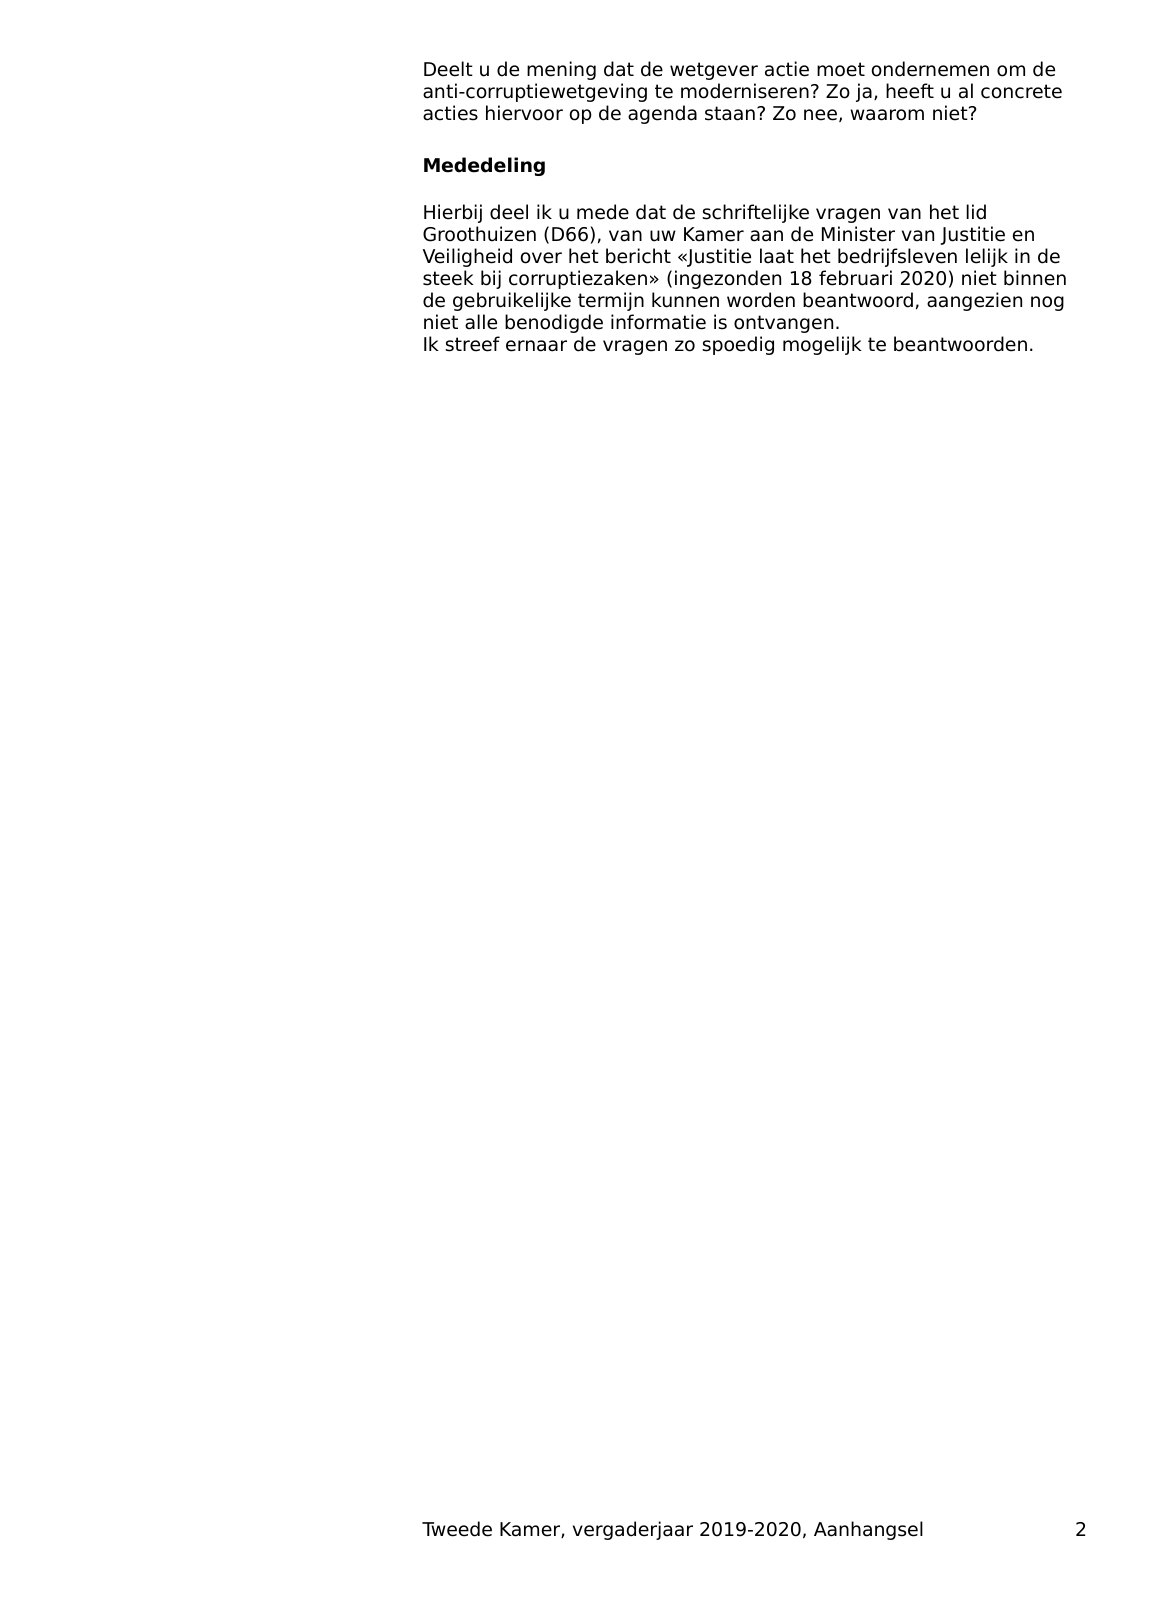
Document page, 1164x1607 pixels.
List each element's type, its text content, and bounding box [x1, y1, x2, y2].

subtitle Mededeling [422, 155, 1087, 177]
text Ik streef ernaar de vragen zo spoedig mogelijk te beantwoorden. [422, 334, 1087, 356]
text Deelt u de mening dat de wetgever actie moet ondernemen om de anti-corruptiewetgeving te moderniseren? Zo ja, heeft u al concrete acties hiervoor op de agenda staan? Zo nee, waarom niet? [422, 59, 1087, 125]
text Hierbij deel ik u mede dat de schriftelijke vragen van het lid Groothuizen (D66), van uw Kamer aan de Minister van Justitie en Veiligheid over het bericht «Justitie laat het bedrijfsleven lelijk in de steek bij corruptiezaken» (ingezonden 18 februari 2020) niet binnen de gebruikelijke termijn kunnen worden beantwoord, aangezien nog niet alle benodigde informatie is ontvangen. [422, 202, 1087, 334]
